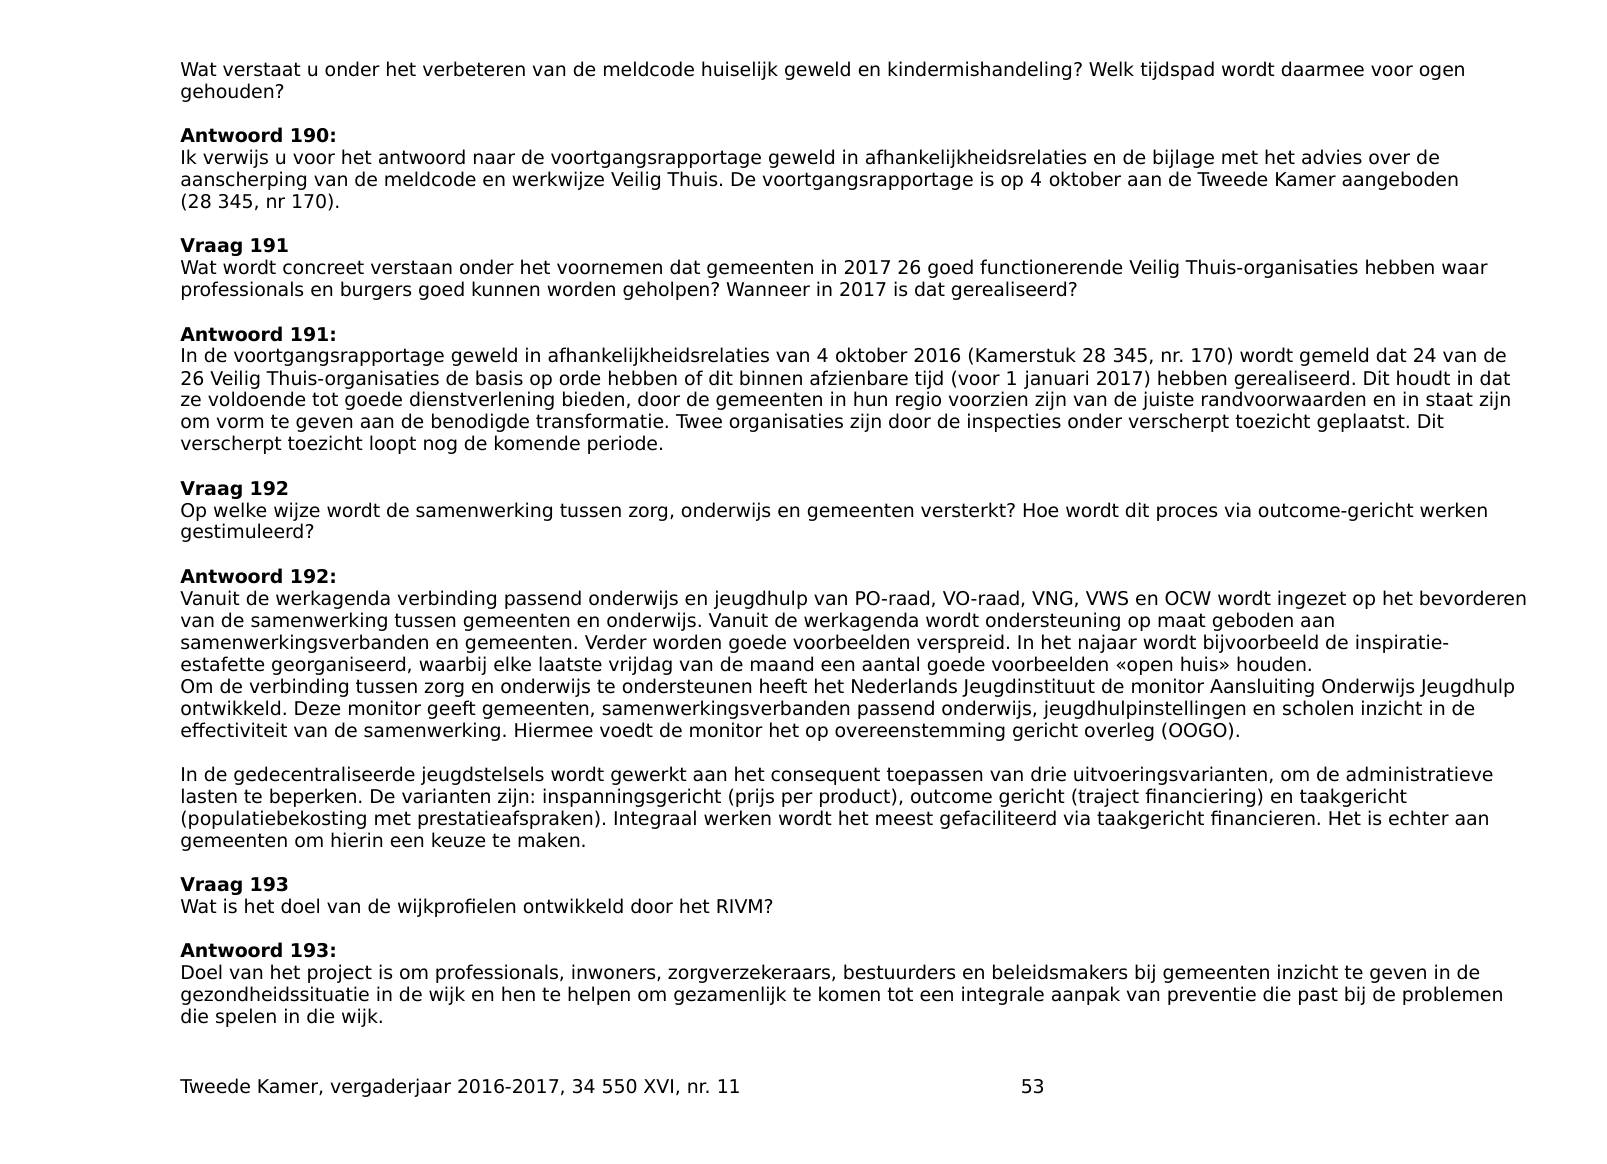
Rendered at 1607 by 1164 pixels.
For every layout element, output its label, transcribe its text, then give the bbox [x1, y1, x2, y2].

text Vraag 193 [180, 874, 1529, 896]
text Vraag 192 [180, 477, 1529, 499]
text In de gedecentraliseerde jeugdstelsels wordt gewerkt aan het consequent toepassen van drie uitvoeringsvarianten, om de administratieve lasten te beperken. De varianten zijn: inspanningsgericht (prijs per product), outcome gericht (traject financiering) en taakgericht (populatiebekosting met prestatieafspraken). Integraal werken wordt het meest gefaciliteerd via taakgericht financieren. Het is echter aan gemeenten om hierin een keuze te maken. [180, 764, 1529, 852]
text Antwoord 190: [180, 125, 1529, 147]
text Antwoord 193: [180, 940, 1529, 962]
text Antwoord 192: [180, 566, 1529, 588]
text In de voortgangsrapportage geweld in afhankelijkheidsrelaties van 4 oktober 2016 (Kamerstuk 28 345, nr. 170) wordt gemeld dat 24 van de 26 Veilig Thuis-organisaties de basis op orde hebben of dit binnen afzienbare tijd (voor 1 januari 2017) hebben gerealiseerd. Dit houdt in dat ze voldoende tot goede dienstverlening bieden, door de gemeenten in hun regio voorzien zijn van de juiste randvoorwaarden en in staat zijn om vorm te geven aan de benodigde transformatie. Twee organisaties zijn door de inspecties onder verscherpt toezicht geplaatst. Dit verscherpt toezicht loopt nog de komende periode. [180, 345, 1529, 455]
text Vraag 191 [180, 235, 1529, 257]
text Wat verstaat u onder het verbeteren van de meldcode huiselijk geweld en kindermishandeling? Welk tijdspad wordt daarmee voor ogen gehouden? [180, 59, 1529, 103]
text Wat is het doel van de wijkprofielen ontwikkeld door het RIVM? [180, 896, 1529, 918]
text Om de verbinding tussen zorg en onderwijs te ondersteunen heeft het Nederlands Jeugdinstituut de monitor Aansluiting Onderwijs Jeugdhulp ontwikkeld. Deze monitor geeft gemeenten, samenwerkingsverbanden passend onderwijs, jeugdhulpinstellingen en scholen inzicht in de effectiviteit van de samenwerking. Hiermee voedt de monitor het op overeenstemming gericht overleg (OOGO). [180, 676, 1529, 741]
text Vanuit de werkagenda verbinding passend onderwijs en jeugdhulp van PO-raad, VO-raad, VNG, VWS en OCW wordt ingezet op het bevorderen van de samenwerking tussen gemeenten en onderwijs. Vanuit de werkagenda wordt ondersteuning op maat geboden aan samenwerkingsverbanden en gemeenten. Verder worden goede voorbeelden verspreid. In het najaar wordt bijvoorbeeld de inspiratie-estafette georganiseerd, waarbij elke laatste vrijdag van de maand een aantal goede voorbeelden «open huis» houden. [180, 588, 1529, 676]
text Op welke wijze wordt de samenwerking tussen zorg, onderwijs en gemeenten versterkt? Hoe wordt dit proces via outcome-gericht werken gestimuleerd? [180, 499, 1529, 543]
text Antwoord 191: [180, 323, 1529, 345]
text Doel van het project is om professionals, inwoners, zorgverzekeraars, bestuurders en beleidsmakers bij gemeenten inzicht te geven in de gezondheidssituatie in de wijk en hen te helpen om gezamenlijk te komen tot een integrale aanpak van preventie die past bij de problemen die spelen in die wijk. [180, 962, 1529, 1028]
text Ik verwijs u voor het antwoord naar de voortgangsrapportage geweld in afhankelijkheidsrelaties en de bijlage met het advies over de aanscherping van de meldcode en werkwijze Veilig Thuis. De voortgangsrapportage is op 4 oktober aan de Tweede Kamer aangeboden (28 345, nr 170). [180, 147, 1529, 213]
text Wat wordt concreet verstaan onder het voornemen dat gemeenten in 2017 26 goed functionerende Veilig Thuis-organisaties hebben waar professionals en burgers goed kunnen worden geholpen? Wanneer in 2017 is dat gerealiseerd? [180, 257, 1529, 301]
